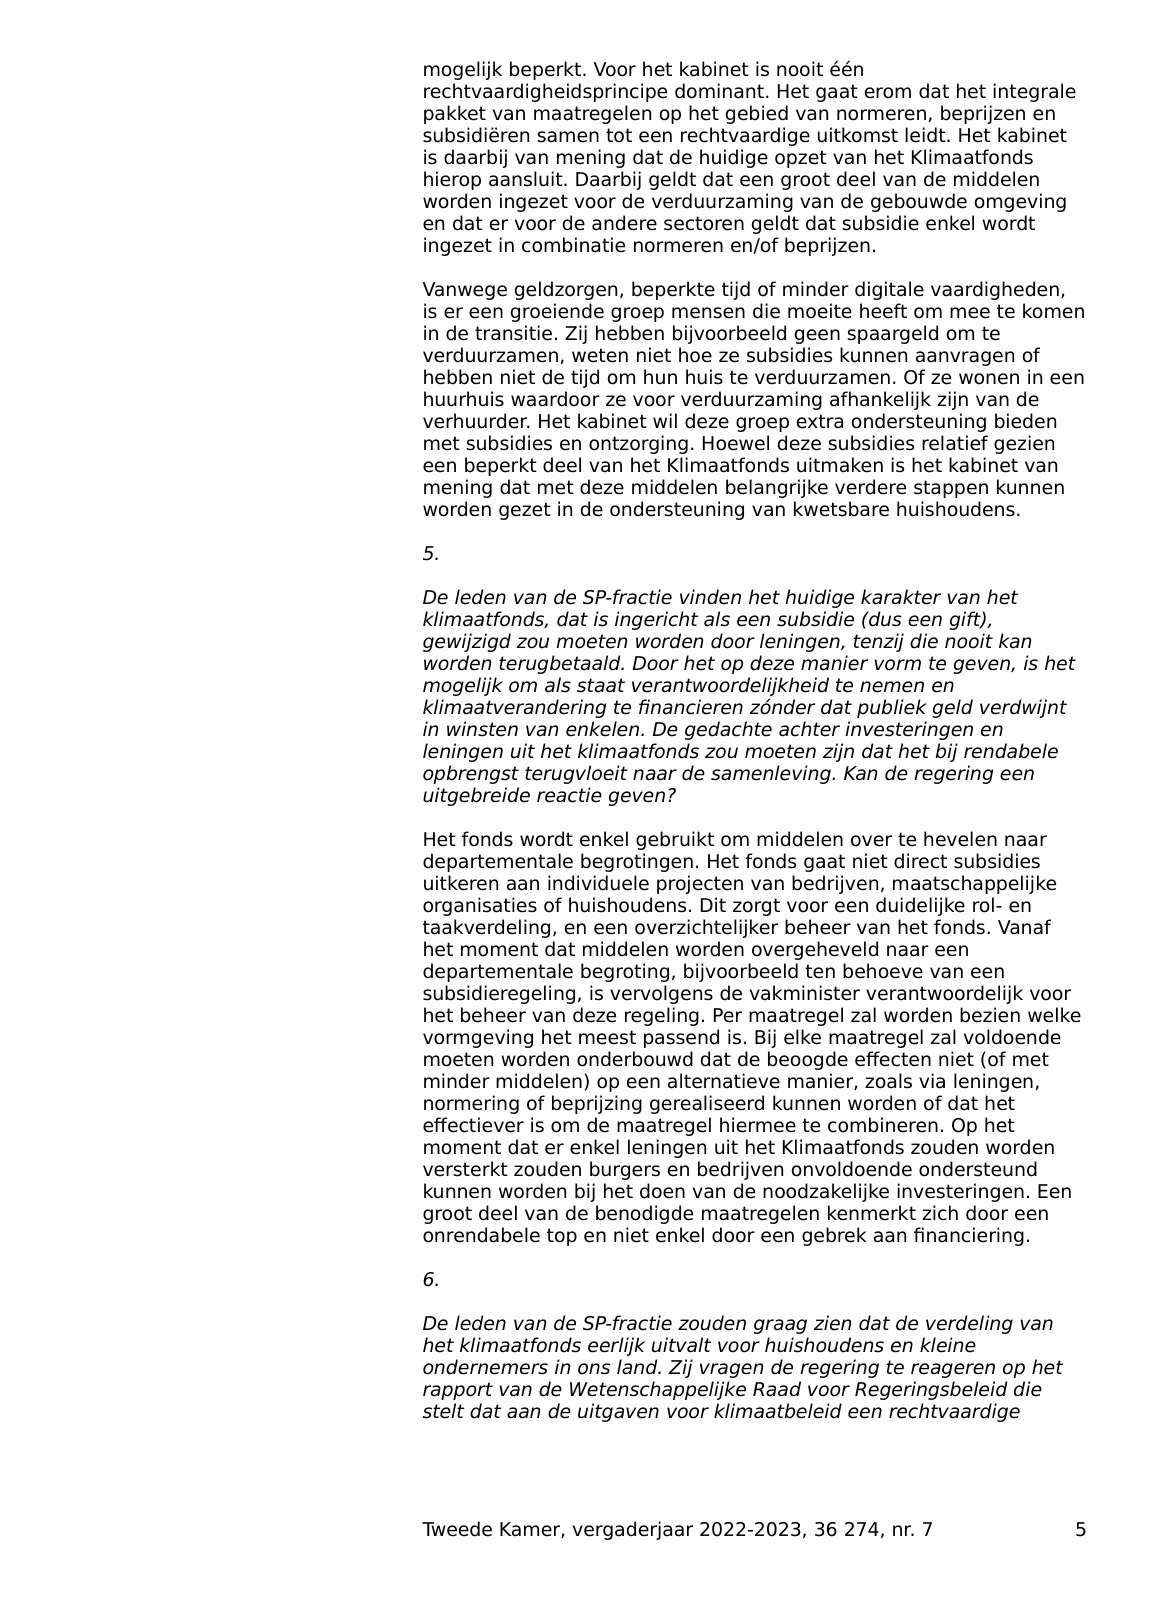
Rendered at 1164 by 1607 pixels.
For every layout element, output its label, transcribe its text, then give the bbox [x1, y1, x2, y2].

text mogelijk beperkt. Voor het kabinet is nooit één rechtvaardigheidsprincipe dominant. Het gaat erom dat het integrale pakket van maatregelen op het gebied van normeren, beprijzen en subsidiëren samen tot een rechtvaardige uitkomst leidt. Het kabinet is daarbij van mening dat de huidige opzet van het Klimaatfonds hierop aansluit. Daarbij geldt dat een groot deel van de middelen worden ingezet voor de verduurzaming van de gebouwde omgeving en dat er voor de andere sectoren geldt dat subsidie enkel wordt ingezet in combinatie normeren en/of beprijzen. [422, 59, 1087, 257]
text Vanwege geldzorgen, beperkte tijd of minder digitale vaardigheden, is er een groeiende groep mensen die moeite heeft om mee te komen in de transitie. Zij hebben bijvoorbeeld geen spaargeld om te verduurzamen, weten niet hoe ze subsidies kunnen aanvragen of hebben niet de tijd om hun huis te verduurzamen. Of ze wonen in een huurhuis waardoor ze voor verduurzaming afhankelijk zijn van de verhuurder. Het kabinet wil deze groep extra ondersteuning bieden met subsidies en ontzorging. Hoewel deze subsidies relatief gezien een beperkt deel van het Klimaatfonds uitmaken is het kabinet van mening dat met deze middelen belangrijke verdere stappen kunnen worden gezet in de ondersteuning van kwetsbare huishoudens. [422, 279, 1087, 521]
subtitle 6. [422, 1269, 1087, 1291]
text De leden van de SP-fractie vinden het huidige karakter van het klimaatfonds, dat is ingericht als een subsidie (dus een gift), gewijzigd zou moeten worden door leningen, tenzij die nooit kan worden terugbetaald. Door het op deze manier vorm te geven, is het mogelijk om als staat verantwoordelijkheid te nemen en klimaatverandering te financieren zónder dat publiek geld verdwijnt in winsten van enkelen. De gedachte achter investeringen en leningen uit het klimaatfonds zou moeten zijn dat het bij rendabele opbrengst terugvloeit naar de samenleving. Kan de regering een uitgebreide reactie geven? [422, 587, 1087, 807]
text De leden van de SP-fractie zouden graag zien dat de verdeling van het klimaatfonds eerlijk uitvalt voor huishoudens en kleine ondernemers in ons land. Zij vragen de regering te reageren op het rapport van de Wetenschappelijke Raad voor Regeringsbeleid die stelt dat aan de uitgaven voor klimaatbeleid een rechtvaardige [422, 1313, 1087, 1423]
subtitle 5. [422, 543, 1087, 565]
text Het fonds wordt enkel gebruikt om middelen over te hevelen naar departementale begrotingen. Het fonds gaat niet direct subsidies uitkeren aan individuele projecten van bedrijven, maatschappelijke organisaties of huishoudens. Dit zorgt voor een duidelijke rol- en taakverdeling, en een overzichtelijker beheer van het fonds. Vanaf het moment dat middelen worden overgeheveld naar een departementale begroting, bijvoorbeeld ten behoeve van een subsidieregeling, is vervolgens de vakminister verantwoordelijk voor het beheer van deze regeling. Per maatregel zal worden bezien welke vormgeving het meest passend is. Bij elke maatregel zal voldoende moeten worden onderbouwd dat de beoogde effecten niet (of met minder middelen) op een alternatieve manier, zoals via leningen, normering of beprijzing gerealiseerd kunnen worden of dat het effectiever is om de maatregel hiermee te combineren. Op het moment dat er enkel leningen uit het Klimaatfonds zouden worden versterkt zouden burgers en bedrijven onvoldoende ondersteund kunnen worden bij het doen van de noodzakelijke investeringen. Een groot deel van de benodigde maatregelen kenmerkt zich door een onrendabele top en niet enkel door een gebrek aan financiering. [422, 829, 1087, 1247]
